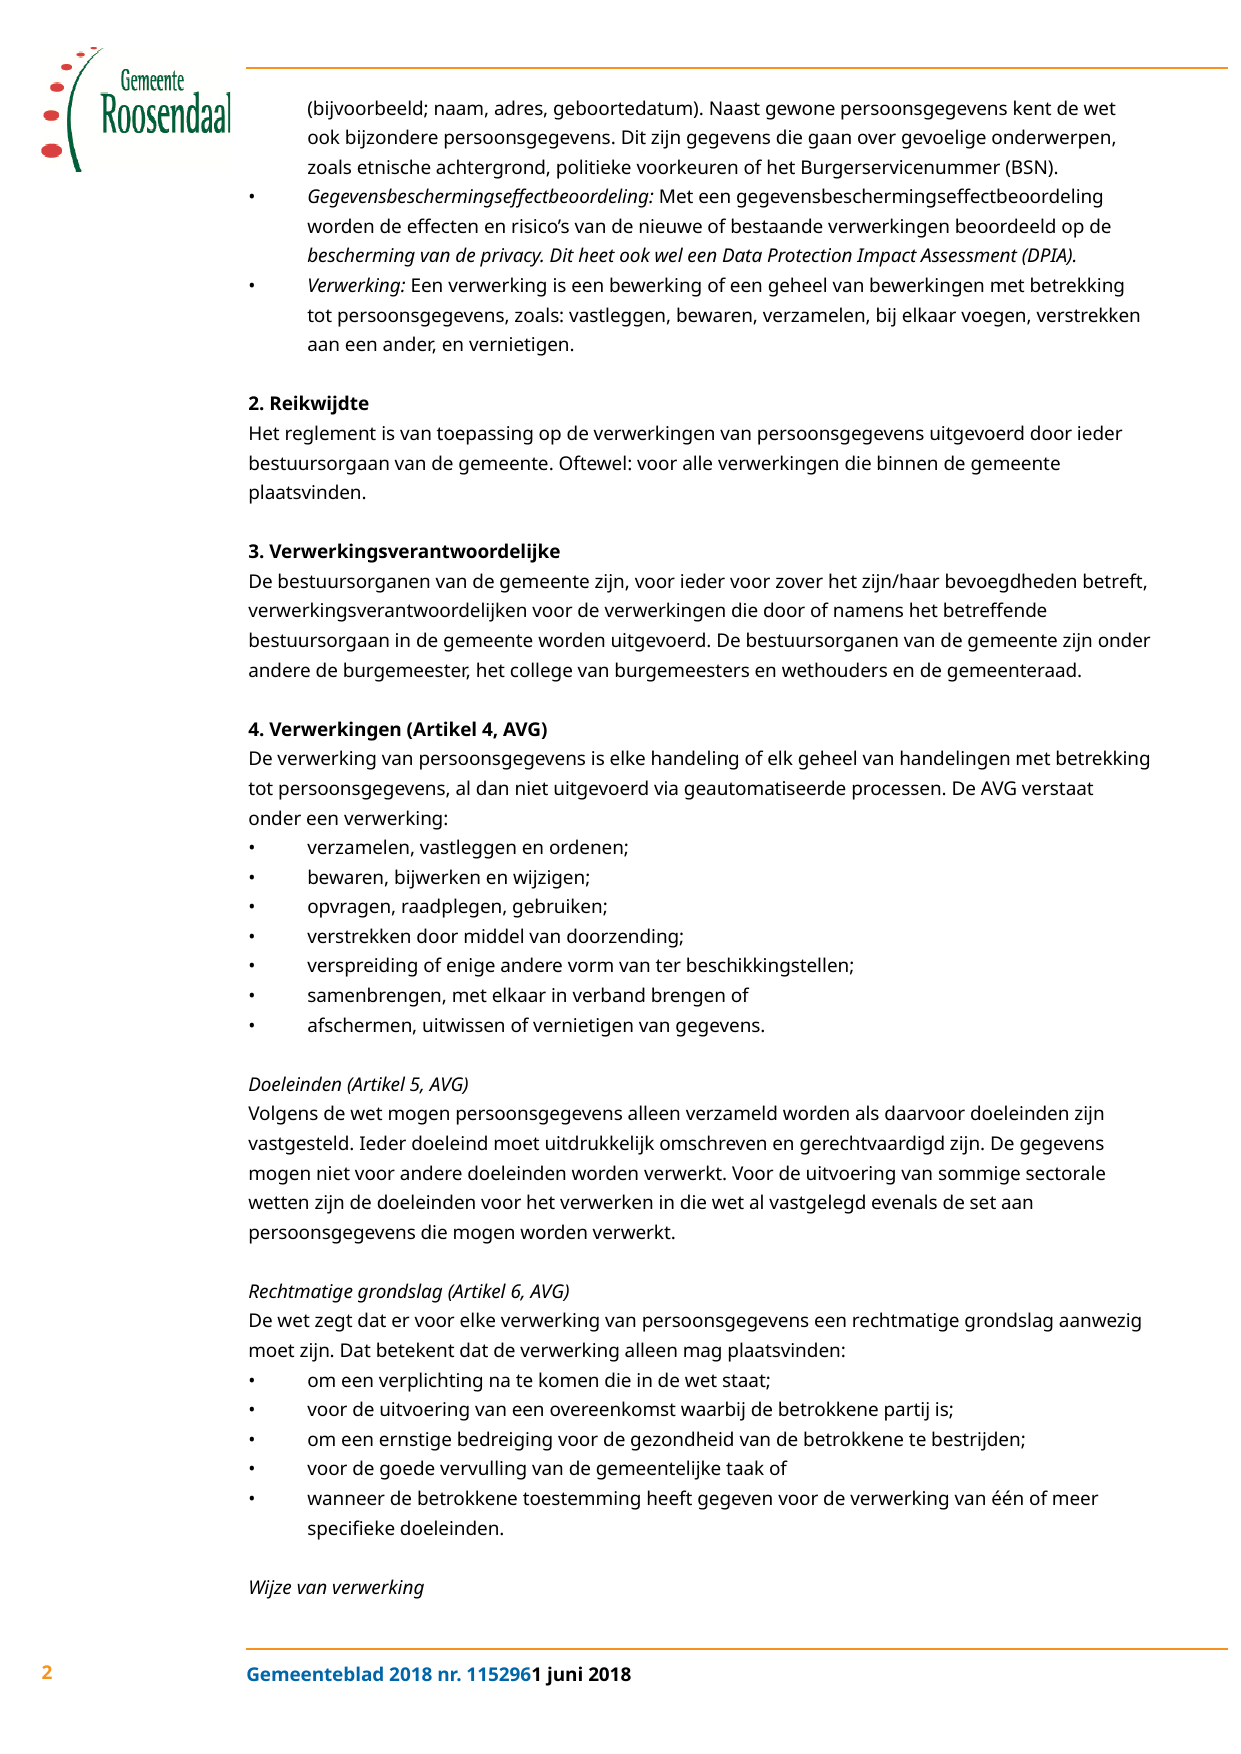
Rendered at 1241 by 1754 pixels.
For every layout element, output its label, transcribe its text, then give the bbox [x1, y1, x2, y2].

list verzamelen, vastleggen en ordenen; [248, 834, 1152, 860]
text 3. Verwerkingsverantwoordelijke [248, 538, 1152, 564]
list verstrekken door middel van doorzending; [248, 923, 1152, 949]
list voor de uitvoering van een overeenkomst waarbij de betrokkene partij is; [248, 1396, 1152, 1422]
text Het reglement is van toepassing op de verwerkingen van persoonsgegevens uitgevoerd door ieder bestuursorgaan van de gemeente. Oftewel: voor alle verwerkingen die binnen de gemeente plaatsvinden. [248, 420, 1152, 505]
list Verwerking: Een verwerking is een bewerking of een geheel van bewerkingen met betrekking tot persoonsgegevens, zoals: vastleggen, bewaren, verzamelen, bij elkaar voegen, verstrekken aan een ander, en vernietigen. [248, 272, 1152, 357]
text Rechtmatige grondslag (Artikel 6, AVG) [248, 1278, 1152, 1304]
text 4. Verwerkingen (Artikel 4, AVG) [248, 716, 1152, 742]
text De bestuursorganen van de gemeente zijn, voor ieder voor zover het zijn/haar bevoegdheden betreft, verwerkingsverantwoordelijken voor de verwerkingen die door of namens het betreffende bestuursorgaan in de gemeente worden uitgevoerd. De bestuursorganen van de gemeente zijn onder andere de burgemeester, het college van burgemeesters en wethouders en de gemeenteraad. [248, 568, 1152, 683]
list wanneer de betrokkene toestemming heeft gegeven voor de verwerking van één of meer specifieke doeleinden. [248, 1485, 1152, 1541]
text De wet zegt dat er voor elke verwerking van persoonsgegevens een rechtmatige grondslag aanwezig moet zijn. Dat betekent dat de verwerking alleen mag plaatsvinden: [248, 1308, 1152, 1363]
list opvragen, raadplegen, gebruiken; [248, 893, 1152, 919]
text 2. Reikwijdte [248, 391, 1152, 416]
list voor de goede vervulling van de gemeentelijke taak of [248, 1456, 1152, 1481]
text De verwerking van persoonsgegevens is elke handeling of elk geheel van handelingen met betrekking tot persoonsgegevens, al dan niet uitgevoerd via geautomatiseerde processen. De AVG verstaat onder een verwerking: [248, 746, 1152, 831]
list samenbrengen, met elkaar in verband brengen of [248, 982, 1152, 1008]
text Wijze van verwerking [248, 1574, 1152, 1600]
list verspreiding of enige andere vorm van ter beschikkingstellen; [248, 953, 1152, 978]
picture [41, 47, 231, 172]
list om een ernstige bedreiging voor de gezondheid van de betrokkene te bestrijden; [248, 1426, 1152, 1452]
list afschermen, uitwissen of vernietigen van gegevens. [248, 1012, 1152, 1038]
text Volgens de wet mogen persoonsgegevens alleen verzameld worden als daarvoor doeleinden zijn vastgesteld. Ieder doeleind moet uitdrukkelijk omschreven en gerechtvaardigd zijn. De gegevens mogen niet voor andere doeleinden worden verwerkt. Voor de uitvoering van sommige sectorale wetten zijn de doeleinden voor het verwerken in die wet al vastgelegd evenals de set aan persoonsgegevens die mogen worden verwerkt. [248, 1101, 1152, 1245]
list om een verplichting na te komen die in de wet staat; [248, 1367, 1152, 1393]
list bewaren, bijwerken en wijzigen; [248, 864, 1152, 890]
list Gegevensbeschermingseffectbeoordeling: Met een gegevensbeschermingseffectbeoordeling worden de effecten en risico’s van de nieuwe of bestaande verwerkingen beoordeeld op de bescherming van de privacy. Dit heet ook wel een Data Protection Impact Assessment (DPIA). [248, 183, 1152, 268]
text Doeleinden (Artikel 5, AVG) [248, 1071, 1152, 1097]
list (bijvoorbeeld; naam, adres, geboortedatum). Naast gewone persoonsgegevens kent de wet ook bijzondere persoonsgegevens. Dit zijn gegevens die gaan over gevoelige onderwerpen, zoals etnische achtergrond, politieke voorkeuren of het Burgerservicenummer (BSN). [248, 95, 1152, 180]
